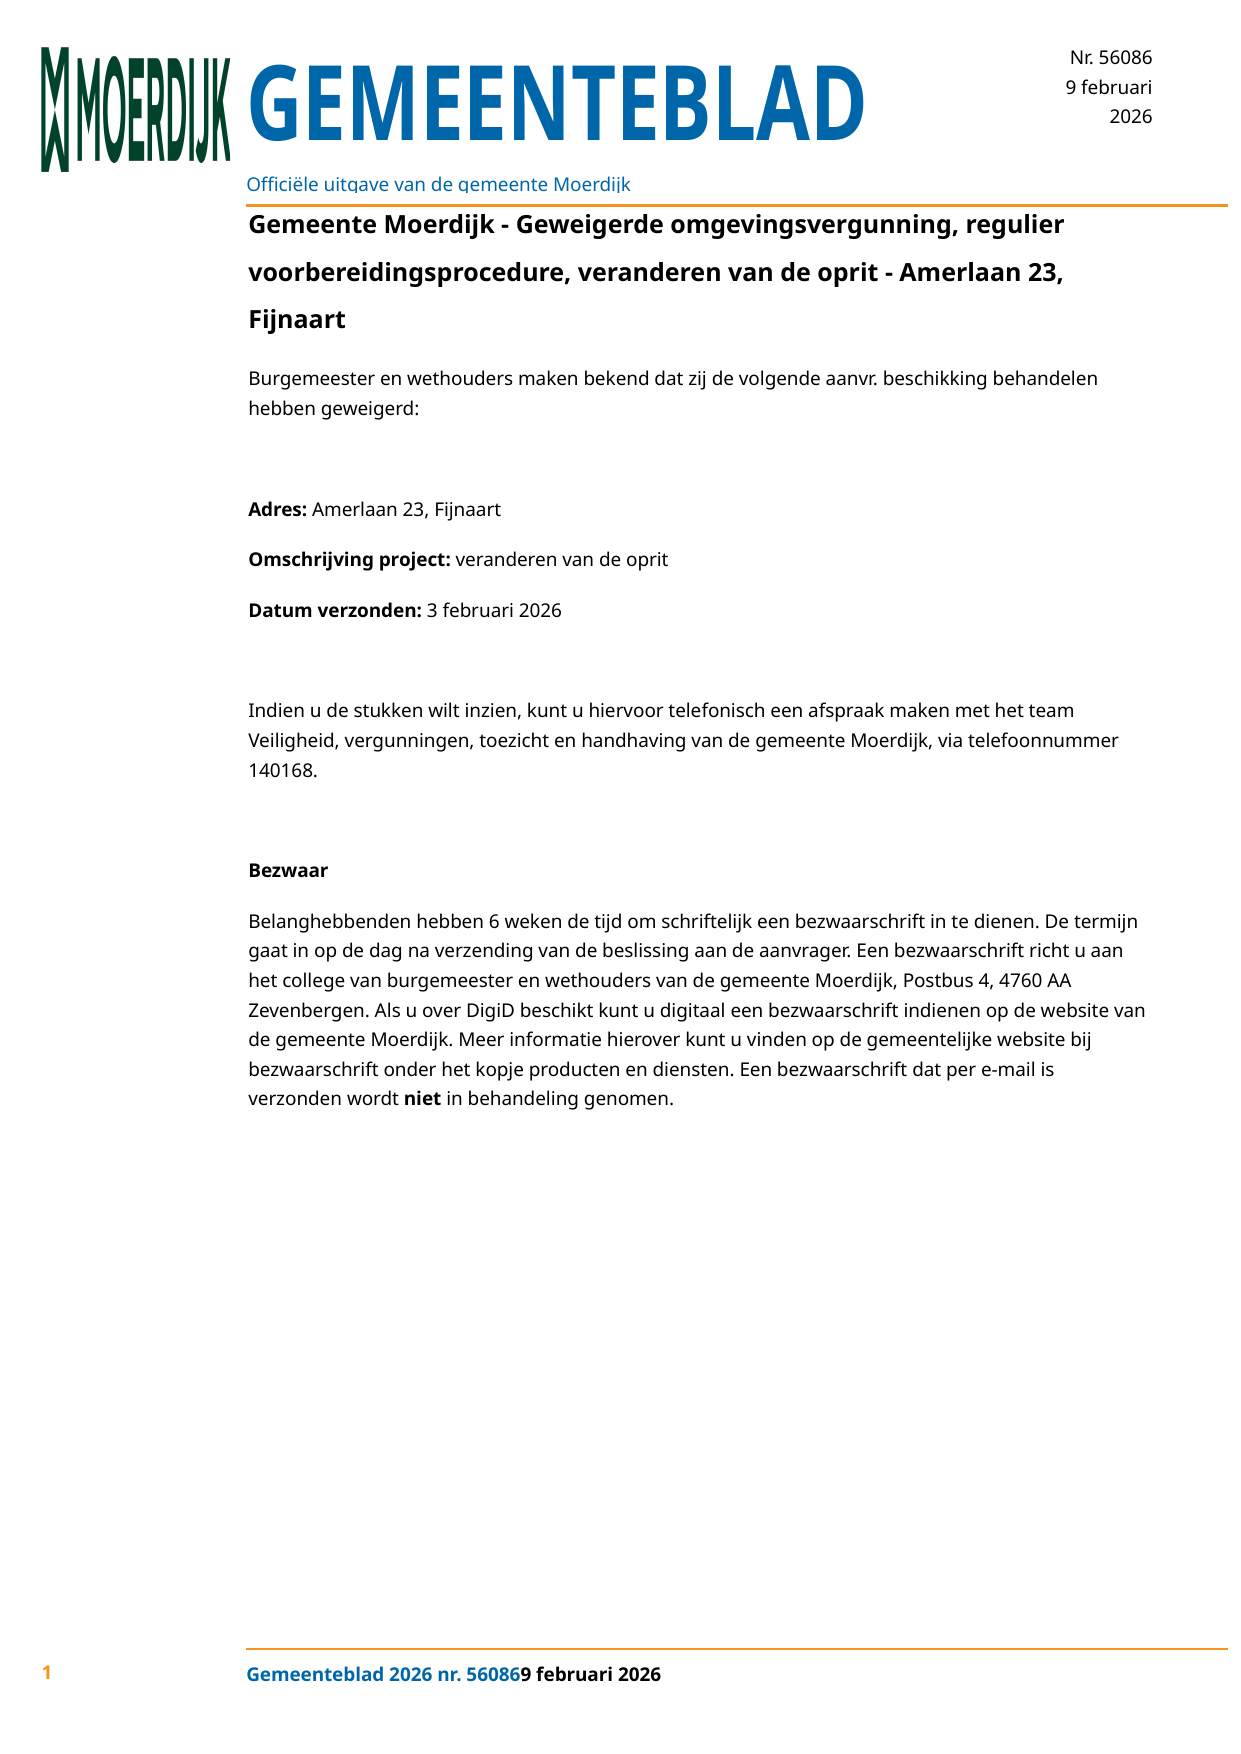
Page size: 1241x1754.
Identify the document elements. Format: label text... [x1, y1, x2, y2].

picture [41, 47, 231, 172]
text Burgemeester en wethouders maken bekend dat zij de volgende aanvr. beschikking behandelen hebben geweigerd: [248, 366, 1152, 421]
text Omschrijving project: veranderen van de oprit [248, 546, 1152, 572]
text Belanghebbenden hebben 6 weken de tijd om schriftelijk een bezwaarschrift in te dienen. De termijn gaat in op de dag na verzending van de beslissing aan de aanvrager. Een bezwaarschrift richt u aan het college van burgemeester en wethouders van de gemeente Moerdijk, Postbus 4, 4760 AA Zevenbergen. Als u over DigiD beschikt kunt u digitaal een bezwaarschrift indienen op de website van de gemeente Moerdijk. Meer informatie hierover kunt u vinden op de gemeentelijke website bij bezwaarschrift onder het kopje producten en diensten. Een bezwaarschrift dat per e-mail is verzonden wordt niet in behandeling genomen. [248, 908, 1152, 1111]
text Indien u de stukken wilt inzien, kunt u hiervoor telefonisch een afspraak maken met het team Veiligheid, vergunningen, toezicht en handhaving van de gemeente Moerdijk, via telefoonnummer 140168. [248, 698, 1152, 782]
text Datum verzonden: 3 februari 2026 [248, 597, 1152, 622]
text Adres: Amerlaan 23, Fijnaart [248, 496, 1152, 522]
text Gemeente Moerdijk - Geweigerde omgevingsvergunning, regulier voorbereidingsprocedure, veranderen van de oprit - Amerlaan 23, Fijnaart [248, 207, 1152, 336]
text Bezwaar [248, 858, 1152, 883]
